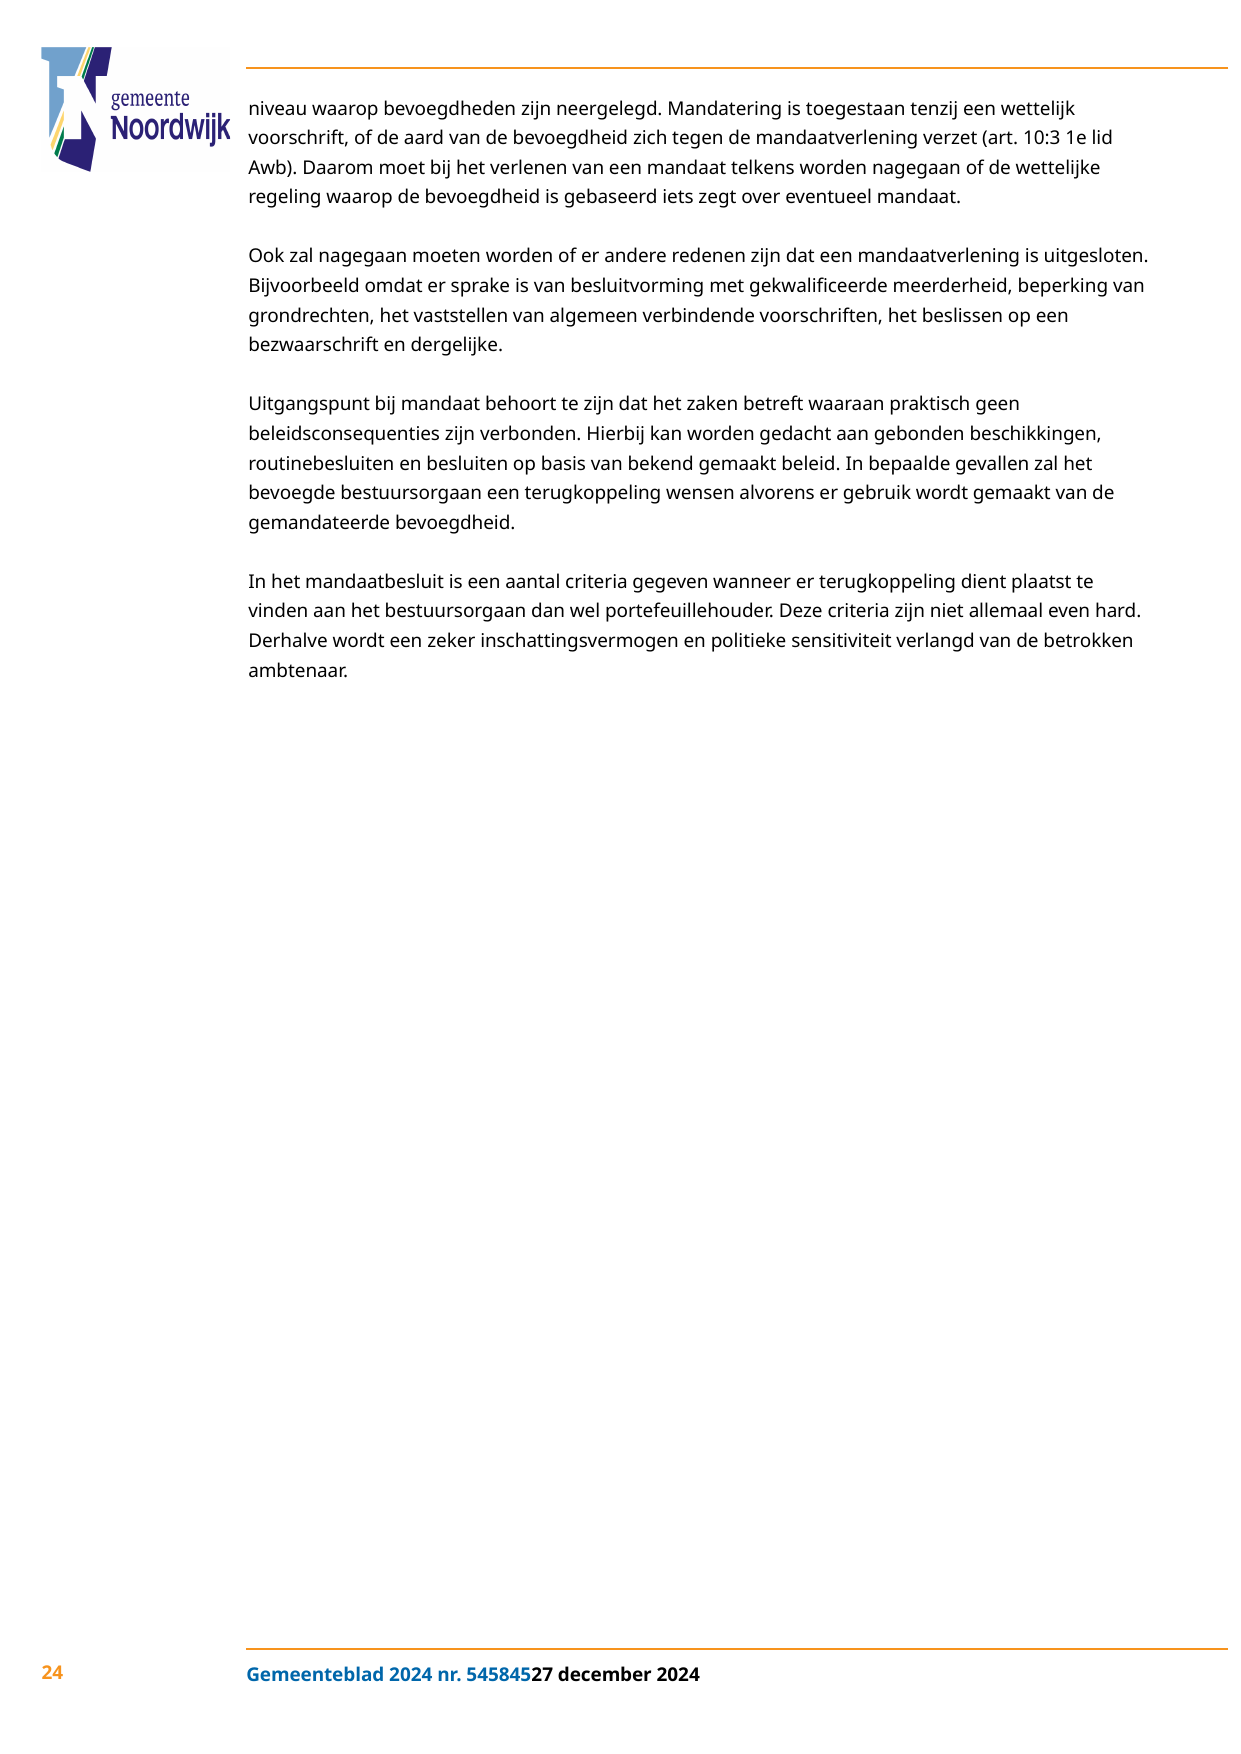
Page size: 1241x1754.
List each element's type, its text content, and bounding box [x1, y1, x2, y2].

text Uitgangspunt bij mandaat behoort te zijn dat het zaken betreft waaraan praktisch geen beleidsconsequenties zijn verbonden. Hierbij kan worden gedacht aan gebonden beschikkingen, routinebesluiten en besluiten op basis van bekend gemaakt beleid. In bepaalde gevallen zal het bevoegde bestuursorgaan een terugkoppeling wensen alvorens er gebruik wordt gemaakt van de gemandateerde bevoegdheid. [248, 391, 1152, 535]
text In het mandaatbesluit is een aantal criteria gegeven wanneer er terugkoppeling dient plaatst te vinden aan het bestuursorgaan dan wel portefeuillehouder. Deze criteria zijn niet allemaal even hard. Derhalve wordt een zeker inschattingsvermogen en politieke sensitiviteit verlangd van de betrokken ambtenaar. [248, 568, 1152, 683]
text niveau waarop bevoegdheden zijn neergelegd. Mandatering is toegestaan tenzij een wettelijk voorschrift, of de aard van de bevoegdheid zich tegen de mandaatverlening verzet (art. 10:3 1e lid Awb). Daarom moet bij het verlenen van een mandaat telkens worden nagegaan of de wettelijke regeling waarop de bevoegdheid is gebaseerd iets zegt over eventueel mandaat. [248, 95, 1152, 209]
picture [41, 47, 231, 172]
text Ook zal nagegaan moeten worden of er andere redenen zijn dat een mandaatverlening is uitgesloten. Bijvoorbeeld omdat er sprake is van besluitvorming met gekwalificeerde meerderheid, beperking van grondrechten, het vaststellen van algemeen verbindende voorschriften, het beslissen op een bezwaarschrift en dergelijke. [248, 243, 1152, 357]
